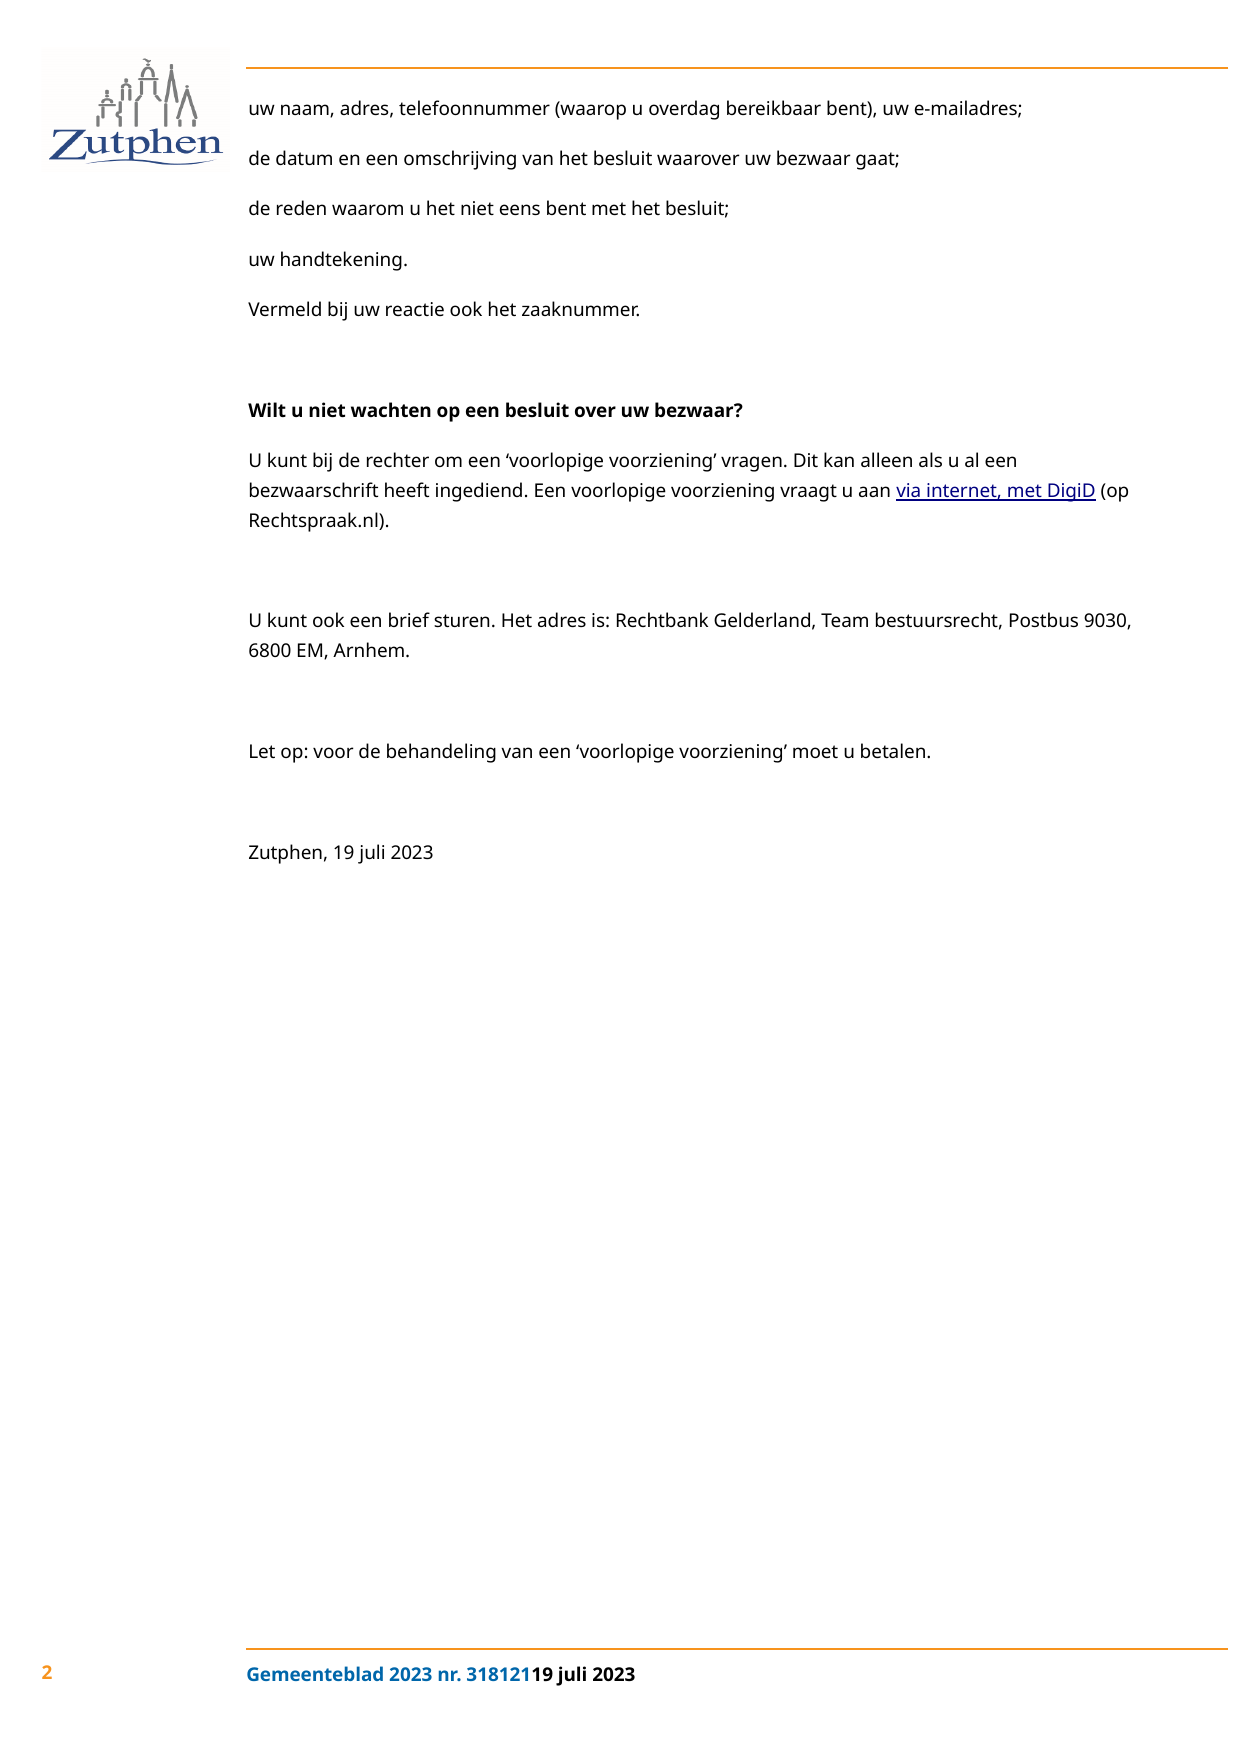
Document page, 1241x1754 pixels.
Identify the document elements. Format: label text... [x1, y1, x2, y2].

text uw naam, adres, telefoonnummer (waarop u overdag bereikbaar bent), uw e-mailadres; [248, 95, 1152, 121]
text de datum en een omschrijving van het besluit waarover uw bezwaar gaat; [248, 145, 1152, 171]
text U kunt ook een brief sturen. Het adres is: Rechtbank Gelderland, Team bestuursrecht, Postbus 9030, 6800 EM, Arnhem. [248, 608, 1152, 663]
picture [41, 47, 231, 172]
text Vermeld bij uw reactie ook het zaaknummer. [248, 296, 1152, 322]
text de reden waarom u het niet eens bent met het besluit; [248, 196, 1152, 221]
text Let op: voor de behandeling van een ‘voorlopige voorziening’ moet u betalen. [248, 738, 1152, 764]
text uw handtekening. [248, 246, 1152, 272]
text U kunt bij de rechter om een ‘voorlopige voorziening’ vragen. Dit kan alleen als u al een bezwaarschrift heeft ingediend. Een voorlopige voorziening vraagt u aan via internet, met DigiD (op Rechtspraak.nl). [248, 448, 1152, 533]
text Wilt u niet wachten op een besluit over uw bezwaar? [248, 397, 1152, 423]
text Zutphen, 19 juli 2023 [248, 839, 1152, 865]
